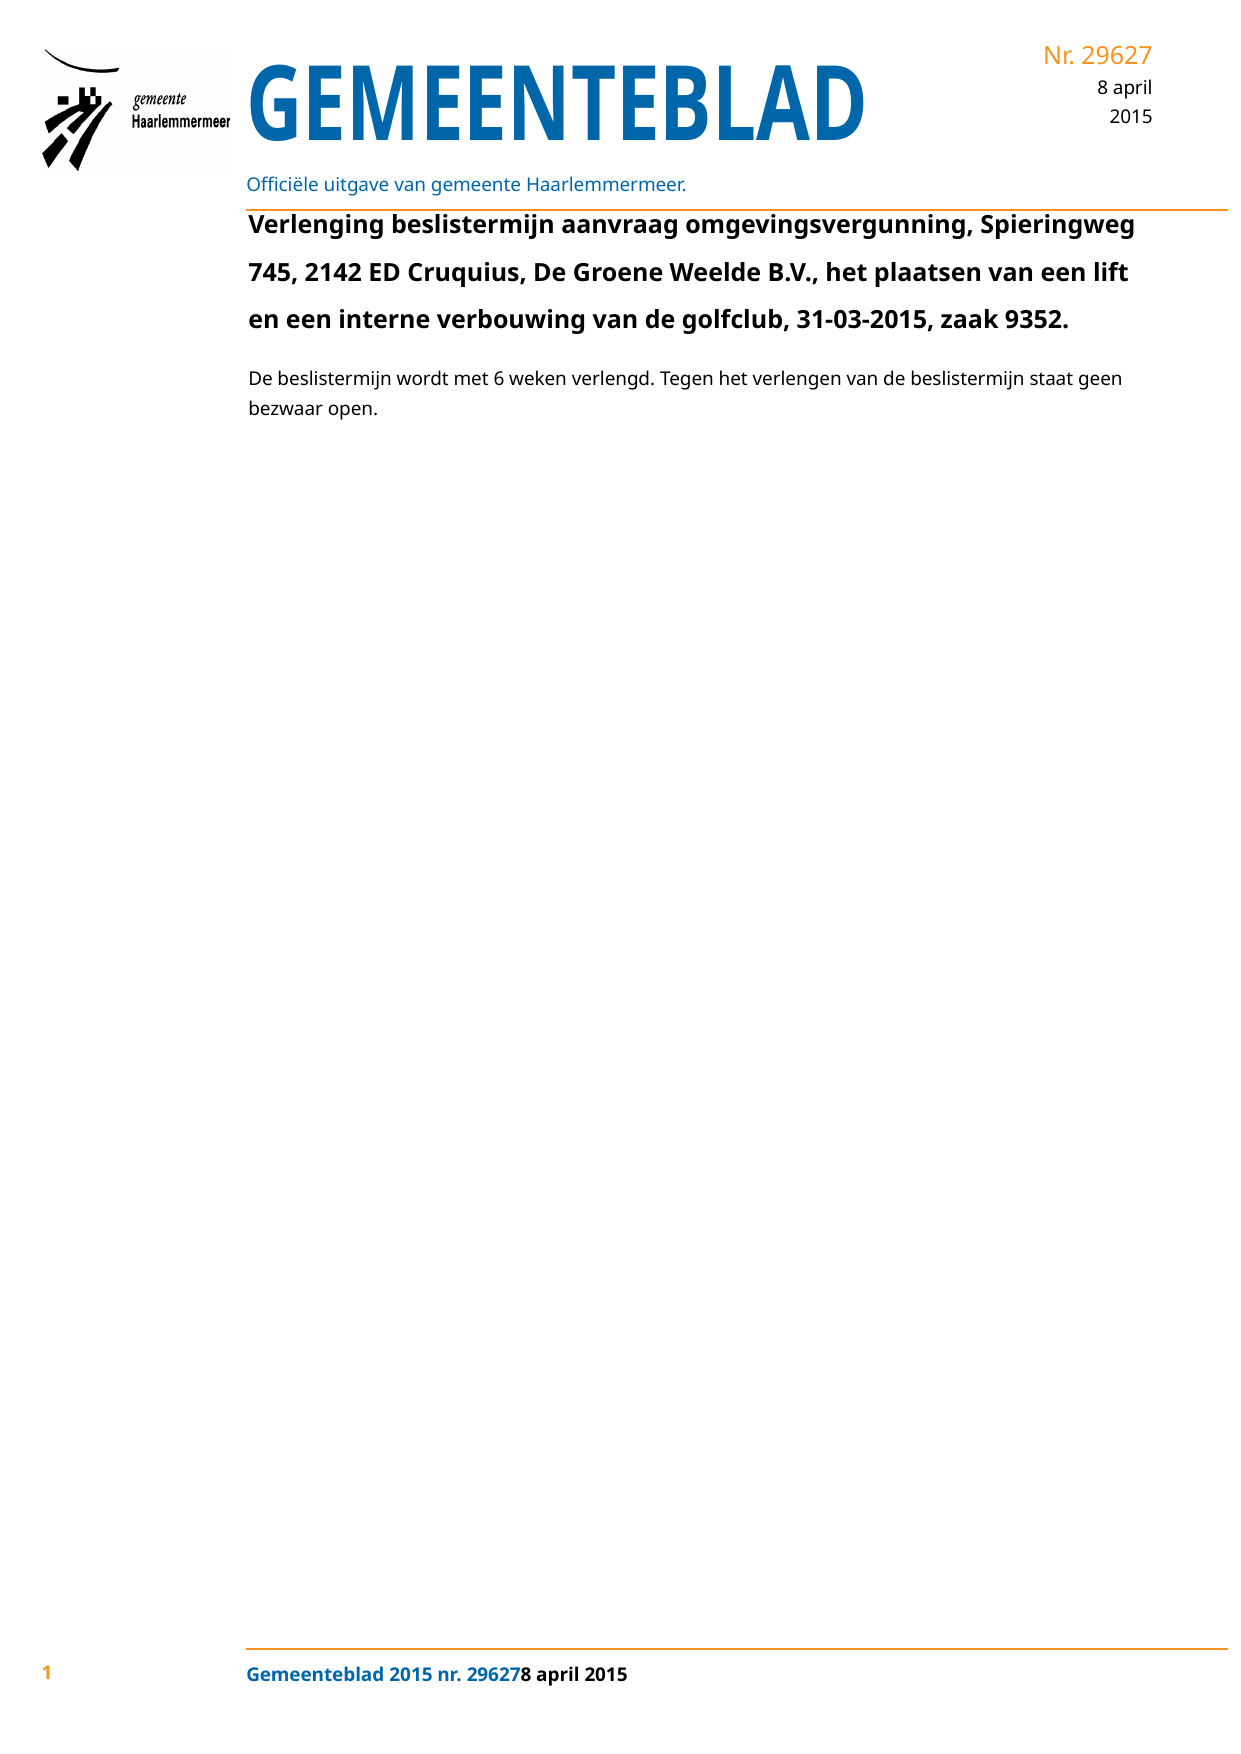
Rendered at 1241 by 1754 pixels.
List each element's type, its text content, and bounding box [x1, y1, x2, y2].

text De beslistermijn wordt met 6 weken verlengd. Tegen het verlengen van de beslistermijn staat geen bezwaar open. [248, 366, 1152, 421]
text Verlenging beslistermijn aanvraag omgevingsvergunning, Spieringweg 745, 2142 ED Cruquius, De Groene Weelde B.V., het plaatsen van een lift en een interne verbouwing van de golfclub, 31-03-2015, zaak 9352. [248, 211, 1152, 336]
picture [41, 47, 231, 172]
